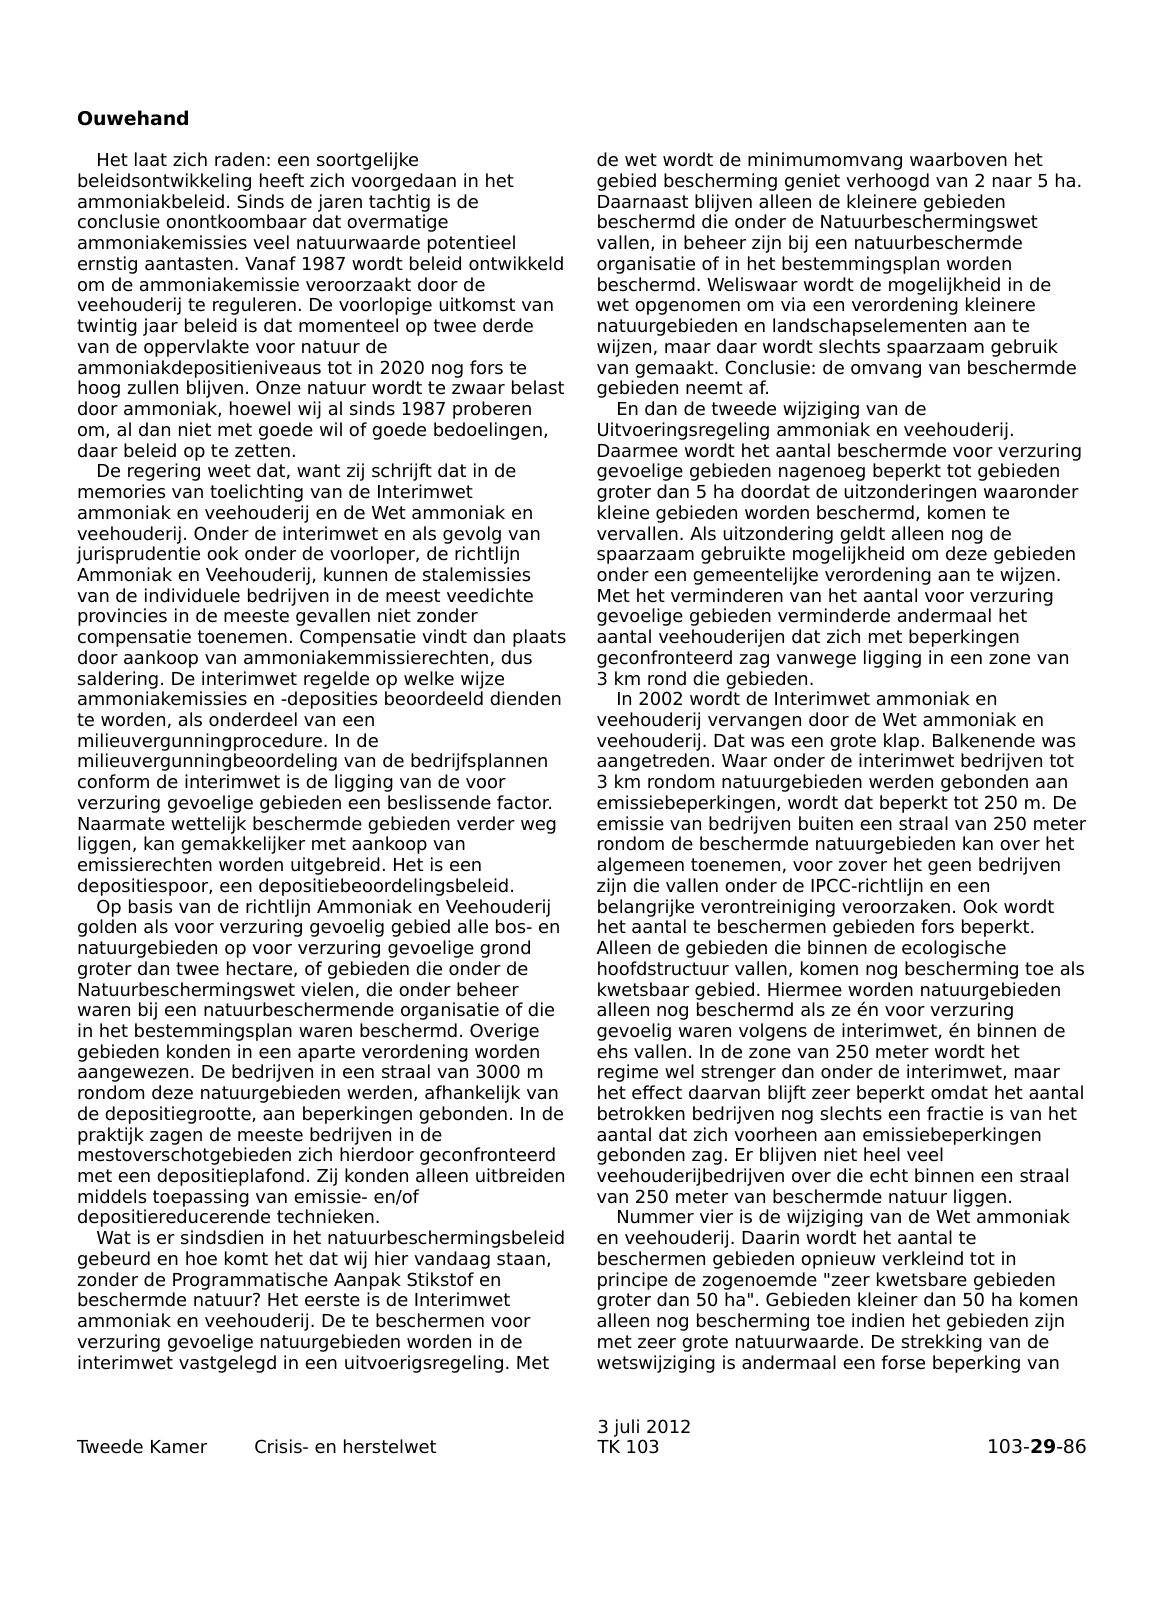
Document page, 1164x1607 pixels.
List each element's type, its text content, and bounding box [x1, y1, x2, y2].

text Het laat zich raden: een soortgelijke beleidsontwikkeling heeft zich voorgedaan in het ammoniakbeleid. Sinds de jaren tachtig is de conclusie onontkoombaar dat overmatige ammoniakemissies veel natuurwaarde potentieel ernstig aantasten. Vanaf 1987 wordt beleid ontwikkeld om de ammoniakemissie veroorzaakt door de veehouderij te reguleren. De voorlopige uitkomst van twintig jaar beleid is dat momenteel op twee derde van de oppervlakte voor natuur de ammoniakdepositieniveaus tot in 2020 nog fors te hoog zullen blijven. Onze natuur wordt te zwaar belast door ammoniak, hoewel wij al sinds 1987 proberen om, al dan niet met goede wil of goede bedoelingen, daar beleid op te zetten. [77, 150, 567, 461]
text En dan de tweede wijziging van de Uitvoeringsregeling ammoniak en veehouderij. Daarmee wordt het aantal beschermde voor verzuring gevoelige gebieden nagenoeg beperkt tot gebieden groter dan 5 ha doordat de uitzonderingen waaronder kleine gebieden worden beschermd, komen te vervallen. Als uitzondering geldt alleen nog de spaarzaam gebruikte mogelijkheid om deze gebieden onder een gemeentelijke verordening aan te wijzen. Met het verminderen van het aantal voor verzuring gevoelige gebieden verminderde andermaal het aantal veehouderijen dat zich met beperkingen geconfronteerd zag vanwege ligging in een zone van 3 km rond die gebieden. [596, 399, 1087, 689]
text Nummer vier is de wijziging van de Wet ammoniak en veehouderij. Daarin wordt het aantal te beschermen gebieden opnieuw verkleind tot in principe de zogenoemde "zeer kwetsbare gebieden groter dan 50 ha". Gebieden kleiner dan 50 ha komen alleen nog bescherming toe indien het gebieden zijn met zeer grote natuurwaarde. De strekking van de wetswijziging is andermaal een forse beperking van [596, 1207, 1087, 1373]
text De regering weet dat, want zij schrijft dat in de memories van toelichting van de Interimwet ammoniak en veehouderij en de Wet ammoniak en veehouderij. Onder de interimwet en als gevolg van jurisprudentie ook onder de voorloper, de richtlijn Ammoniak en Veehouderij, kunnen de stalemissies van de individuele bedrijven in de meest veedichte provincies in de meeste gevallen niet zonder compensatie toenemen. Compensatie vindt dan plaats door aankoop van ammoniakemmissierechten, dus saldering. De interimwet regelde op welke wijze ammoniakemissies en -deposities beoordeeld dienden te worden, als onderdeel van een milieuvergunningprocedure. In de milieuvergunningbeoordeling van de bedrijfsplannen conform de interimwet is de ligging van de voor verzuring gevoelige gebieden een beslissende factor. Naarmate wettelijk beschermde gebieden verder weg liggen, kan gemakkelijker met aankoop van emissierechten worden uitgebreid. Het is een depositiespoor, een depositiebeoordelingsbeleid. [77, 461, 567, 896]
text Op basis van de richtlijn Ammoniak en Veehouderij golden als voor verzuring gevoelig gebied alle bos- en natuurgebieden op voor verzuring gevoelige grond groter dan twee hectare, of gebieden die onder de Natuurbeschermingswet vielen, die onder beheer waren bij een natuurbeschermende organisatie of die in het bestemmingsplan waren beschermd. Overige gebieden konden in een aparte verordening worden aangewezen. De bedrijven in een straal van 3000 m rondom deze natuurgebieden werden, afhankelijk van de depositiegrootte, aan beperkingen gebonden. In de praktijk zagen de meeste bedrijven in de mestoverschotgebieden zich hierdoor geconfronteerd met een depositieplafond. Zij konden alleen uitbreiden middels toepassing van emissie- en/of depositiereducerende technieken. [77, 896, 567, 1228]
text In 2002 wordt de Interimwet ammoniak en veehouderij vervangen door de Wet ammoniak en veehouderij. Dat was een grote klap. Balkenende was aangetreden. Waar onder de interimwet bedrijven tot 3 km rondom natuurgebieden werden gebonden aan emissiebeperkingen, wordt dat beperkt tot 250 m. De emissie van bedrijven buiten een straal van 250 meter rondom de beschermde natuurgebieden kan over het algemeen toenemen, voor zover het geen bedrijven zijn die vallen onder de IPCC-richtlijn en een belangrijke verontreiniging veroorzaken. Ook wordt het aantal te beschermen gebieden fors beperkt. Alleen de gebieden die binnen de ecologische hoofdstructuur vallen, komen nog bescherming toe als kwetsbaar gebied. Hiermee worden natuurgebieden alleen nog beschermd als ze én voor verzuring gevoelig waren volgens de interimwet, én binnen de ehs vallen. In de zone van 250 meter wordt het regime wel strenger dan onder de interimwet, maar het effect daarvan blijft zeer beperkt omdat het aantal betrokken bedrijven nog slechts een fractie is van het aantal dat zich voorheen aan emissiebeperkingen gebonden zag. Er blijven niet heel veel veehouderijbedrijven over die echt binnen een straal van 250 meter van beschermde natuur liggen. [596, 689, 1087, 1207]
text de wet wordt de minimumomvang waarboven het gebied bescherming geniet verhoogd van 2 naar 5 ha. Daarnaast blijven alleen de kleinere gebieden beschermd die onder de Natuurbeschermingswet vallen, in beheer zijn bij een natuurbeschermde organisatie of in het bestemmingsplan worden beschermd. Weliswaar wordt de mogelijkheid in de wet opgenomen om via een verordening kleinere natuurgebieden en landschapselementen aan te wijzen, maar daar wordt slechts spaarzaam gebruik van gemaakt. Conclusie: de omvang van beschermde gebieden neemt af. [596, 150, 1087, 399]
text Wat is er sindsdien in het natuurbeschermingsbeleid gebeurd en hoe komt het dat wij hier vandaag staan, zonder de Programmatische Aanpak Stikstof en beschermde natuur? Het eerste is de Interimwet ammoniak en veehouderij. De te beschermen voor verzuring gevoelige natuurgebieden worden in de interimwet vastgelegd in een uitvoerigsregeling. Met [77, 1228, 567, 1373]
